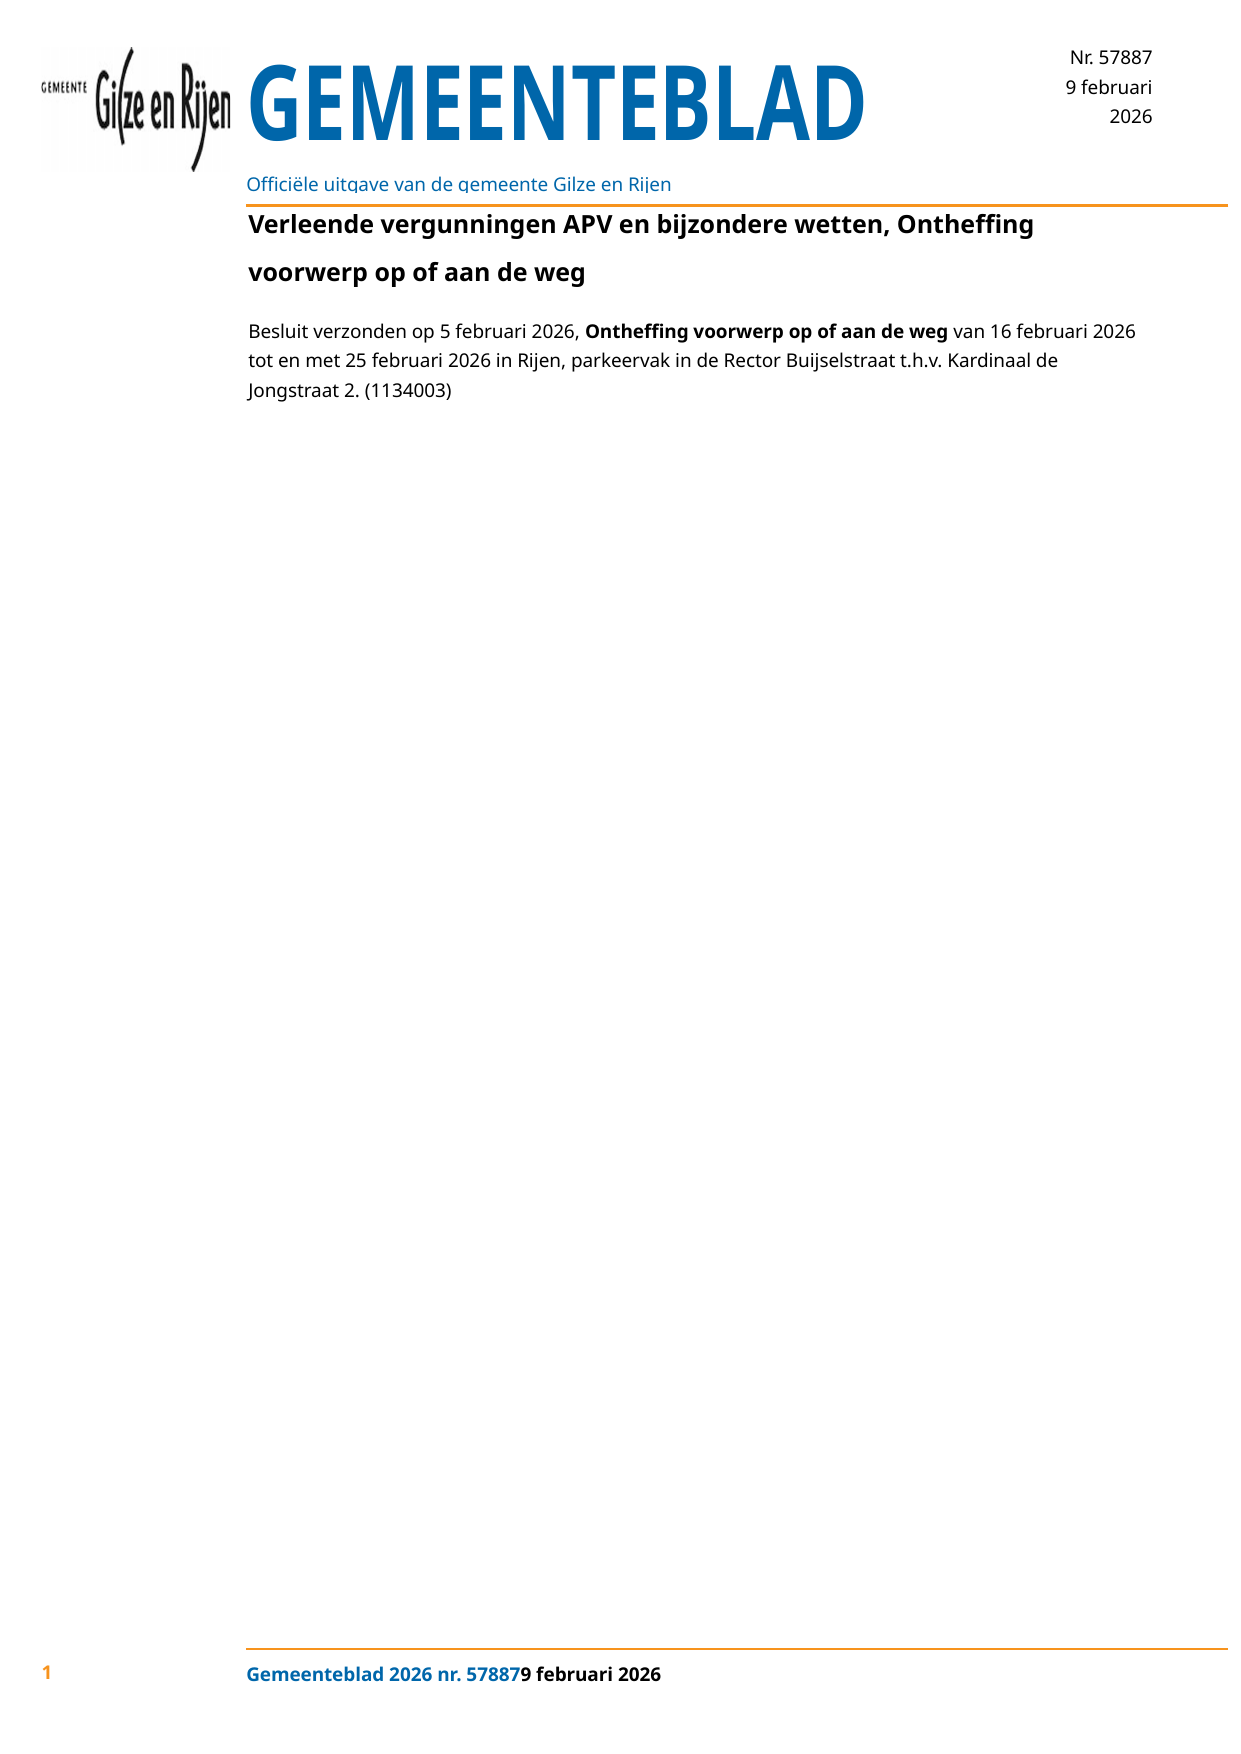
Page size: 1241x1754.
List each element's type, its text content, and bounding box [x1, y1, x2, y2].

text Verleende vergunningen APV en bijzondere wetten, Ontheffing voorwerp op of aan de weg [248, 207, 1152, 288]
picture [41, 47, 231, 172]
text Besluit verzonden op 5 februari 2026, Ontheffing voorwerp op of aan de weg van 16 februari 2026 tot en met 25 februari 2026 in Rijen, parkeervak in de Rector Buijselstraat t.h.v. Kardinaal de Jongstraat 2. (1134003) [248, 318, 1152, 403]
